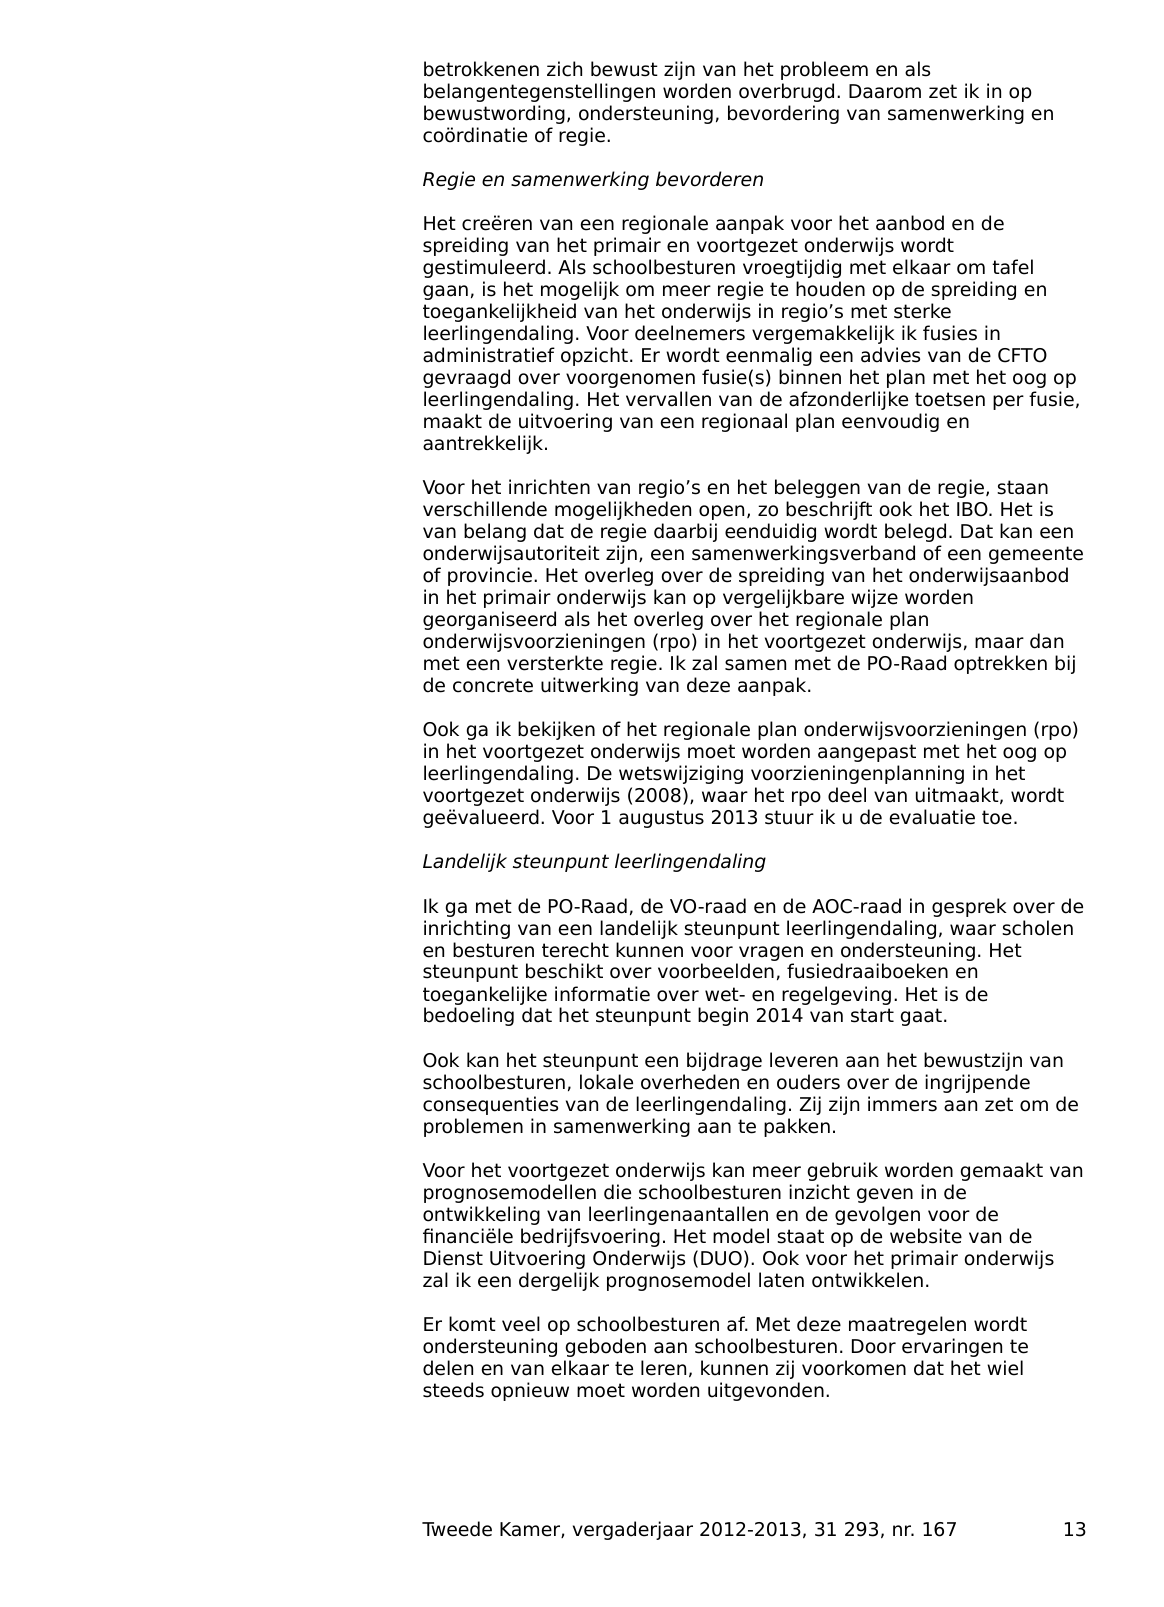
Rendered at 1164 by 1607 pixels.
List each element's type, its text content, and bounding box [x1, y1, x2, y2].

text Het creëren van een regionale aanpak voor het aanbod en de spreiding van het primair en voortgezet onderwijs wordt gestimuleerd. Als schoolbesturen vroegtijdig met elkaar om tafel gaan, is het mogelijk om meer regie te houden op de spreiding en toegankelijkheid van het onderwijs in regio’s met sterke leerlingendaling. Voor deelnemers vergemakkelijk ik fusies in administratief opzicht. Er wordt eenmalig een advies van de CFTO gevraagd over voorgenomen fusie(s) binnen het plan met het oog op leerlingendaling. Het vervallen van de afzonderlijke toetsen per fusie, maakt de uitvoering van een regionaal plan eenvoudig en aantrekkelijk. [422, 213, 1087, 455]
subtitle Landelijk steunpunt leerlingendaling [422, 851, 1087, 873]
text Ik ga met de PO-Raad, de VO-raad en de AOC-raad in gesprek over de inrichting van een landelijk steunpunt leerlingendaling, waar scholen en besturen terecht kunnen voor vragen en ondersteuning. Het steunpunt beschikt over voorbeelden, fusiedraaiboeken en toegankelijke informatie over wet- en regelgeving. Het is de bedoeling dat het steunpunt begin 2014 van start gaat. [422, 896, 1087, 1027]
text Voor het inrichten van regio’s en het beleggen van de regie, staan verschillende mogelijkheden open, zo beschrijft ook het IBO. Het is van belang dat de regie daarbij eenduidig wordt belegd. Dat kan een onderwijsautoriteit zijn, een samenwerkingsverband of een gemeente of provincie. Het overleg over de spreiding van het onderwijsaanbod in het primair onderwijs kan op vergelijkbare wijze worden georganiseerd als het overleg over het regionale plan onderwijsvoorzieningen (rpo) in het voortgezet onderwijs, maar dan met een versterkte regie. Ik zal samen met de PO-Raad optrekken bij de concrete uitwerking van deze aanpak. [422, 477, 1087, 697]
text Ook kan het steunpunt een bijdrage leveren aan het bewustzijn van schoolbesturen, lokale overheden en ouders over de ingrijpende consequenties van de leerlingendaling. Zij zijn immers aan zet om de problemen in samenwerking aan te pakken. [422, 1049, 1087, 1137]
text betrokkenen zich bewust zijn van het probleem en als belangentegenstellingen worden overbrugd. Daarom zet ik in op bewustwording, ondersteuning, bevordering van samenwerking en coördinatie of regie. [422, 59, 1087, 147]
text Voor het voortgezet onderwijs kan meer gebruik worden gemaakt van prognosemodellen die schoolbesturen inzicht geven in de ontwikkeling van leerlingenaantallen en de gevolgen voor de financiële bedrijfsvoering. Het model staat op de website van de Dienst Uitvoering Onderwijs (DUO). Ook voor het primair onderwijs zal ik een dergelijk prognosemodel laten ontwikkelen. [422, 1160, 1087, 1292]
text Er komt veel op schoolbesturen af. Met deze maatregelen wordt ondersteuning geboden aan schoolbesturen. Door ervaringen te delen en van elkaar te leren, kunnen zij voorkomen dat het wiel steeds opnieuw moet worden uitgevonden. [422, 1314, 1087, 1402]
text Ook ga ik bekijken of het regionale plan onderwijsvoorzieningen (rpo) in het voortgezet onderwijs moet worden aangepast met het oog op leerlingendaling. De wetswijziging voorzieningenplanning in het voortgezet onderwijs (2008), waar het rpo deel van uitmaakt, wordt geëvalueerd. Voor 1 augustus 2013 stuur ik u de evaluatie toe. [422, 719, 1087, 829]
subtitle Regie en samenwerking bevorderen [422, 169, 1087, 191]
